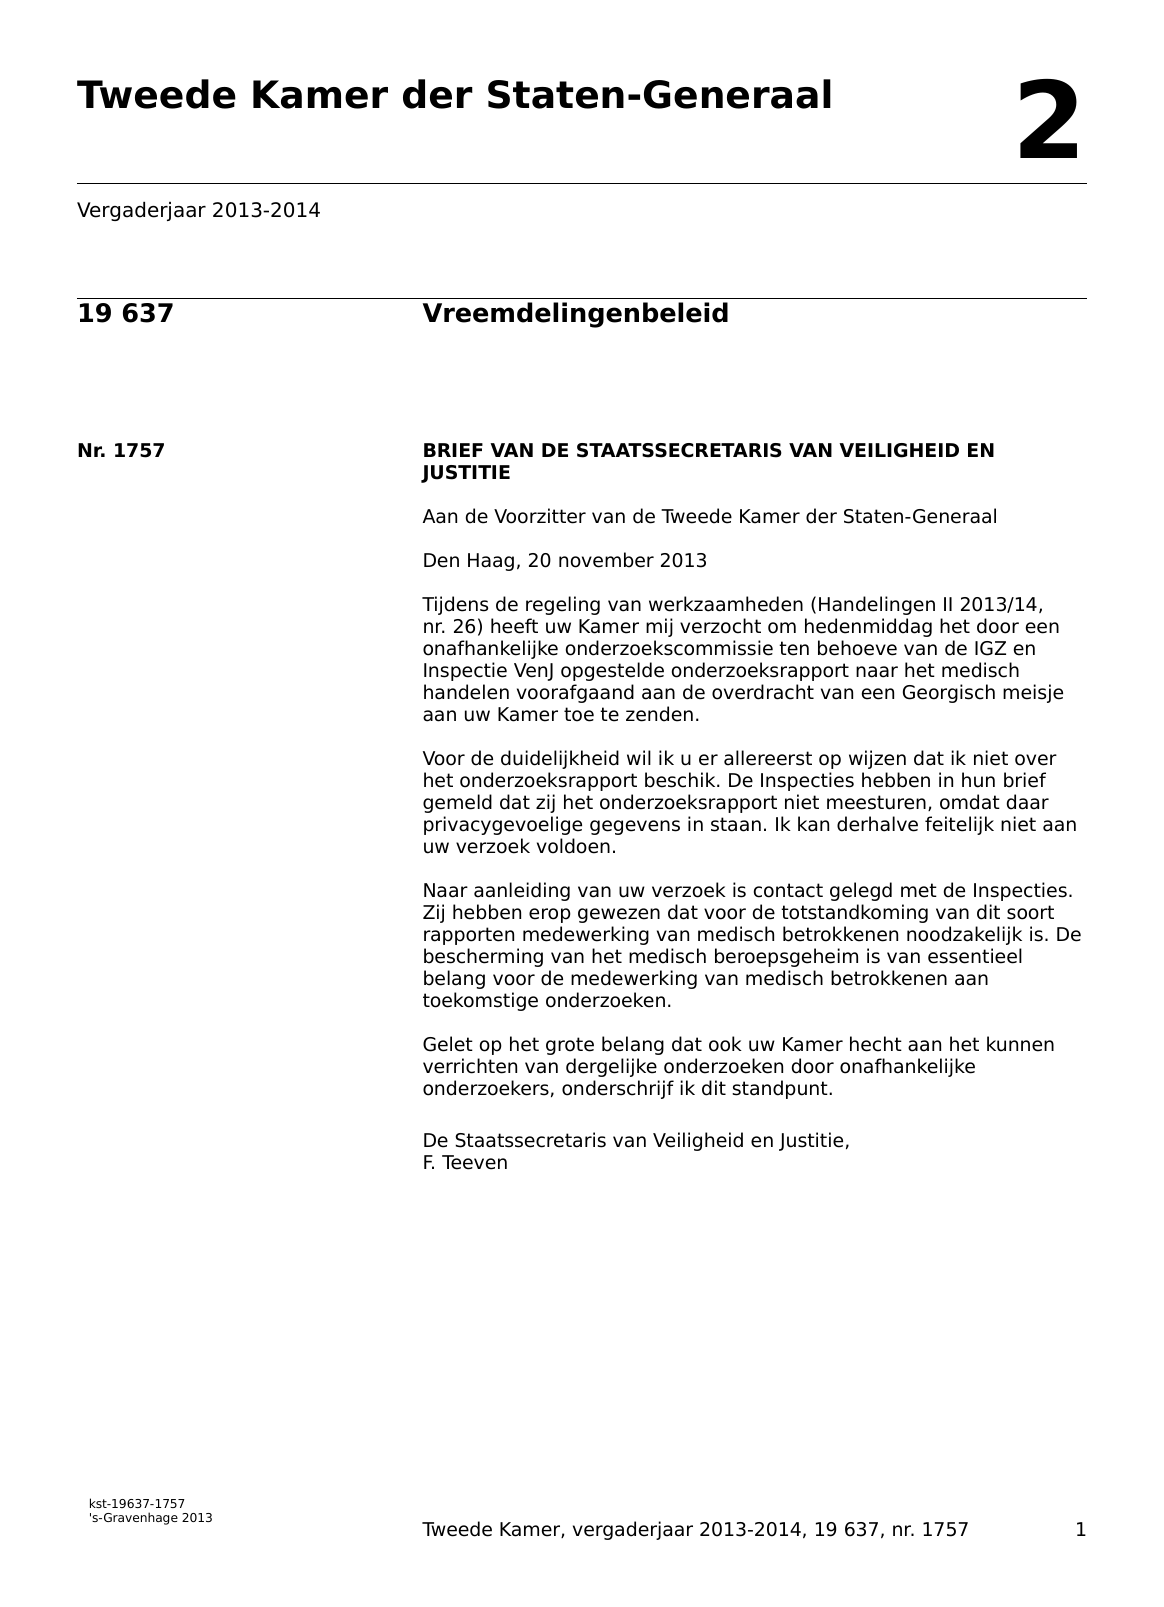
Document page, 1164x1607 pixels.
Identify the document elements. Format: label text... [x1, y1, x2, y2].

text Gelet op het grote belang dat ook uw Kamer hecht aan het kunnen verrichten van dergelijke onderzoeken door onafhankelijke onderzoekers, onderschrijf ik dit standpunt. [422, 1034, 1087, 1100]
text Tijdens de regeling van werkzaamheden (Handelingen II 2013/14, nr. 26) heeft uw Kamer mij verzocht om hedenmiddag het door een onafhankelijke onderzoekscommissie ten behoeve van de IGZ en Inspectie VenJ opgestelde onderzoeksrapport naar het medisch handelen voorafgaand aan de overdracht van een Georgisch meisje aan uw Kamer toe te zenden. [422, 594, 1087, 726]
subtitle 19 637 Vreemdelingenbeleid [77, 299, 1087, 329]
table_header Tweede Kamer der Staten-Generaal [77, 59, 886, 183]
text Voor de duidelijkheid wil ik u er allereerst op wijzen dat ik niet over het onderzoeksrapport beschik. De Inspecties hebben in hun brief gemeld dat zij het onderzoeksrapport niet meesturen, omdat daar privacygevoelige gegevens in staan. Ik kan derhalve feitelijk niet aan uw verzoek voldoen. [422, 748, 1087, 858]
text 's-Gravenhage 2013 [88, 1511, 323, 1525]
text kst-19637-1757 [88, 1497, 323, 1511]
text Naar aanleiding van uw verzoek is contact gelegd met de Inspecties. Zij hebben erop gewezen dat voor de totstandkoming van dit soort rapporten medewerking van medisch betrokkenen noodzakelijk is. De bescherming van het medisch beroepsgeheim is van essentieel belang voor de medewerking van medisch betrokkenen aan toekomstige onderzoeken. [422, 880, 1087, 1012]
text Aan de Voorzitter van de Tweede Kamer der Staten-Generaal [422, 506, 1087, 528]
text Den Haag, 20 november 2013 [422, 550, 1087, 572]
subtitle Nr. 1757 BRIEF VAN DE STAATSSECRETARIS VAN VEILIGHEID EN JUSTITIE [77, 440, 1087, 484]
table_header 2 [886, 59, 1087, 183]
table_cell Vergaderjaar 2013-2014 [77, 184, 1087, 298]
text De Staatssecretaris van Veiligheid en Justitie, F. Teeven [422, 1130, 1087, 1174]
